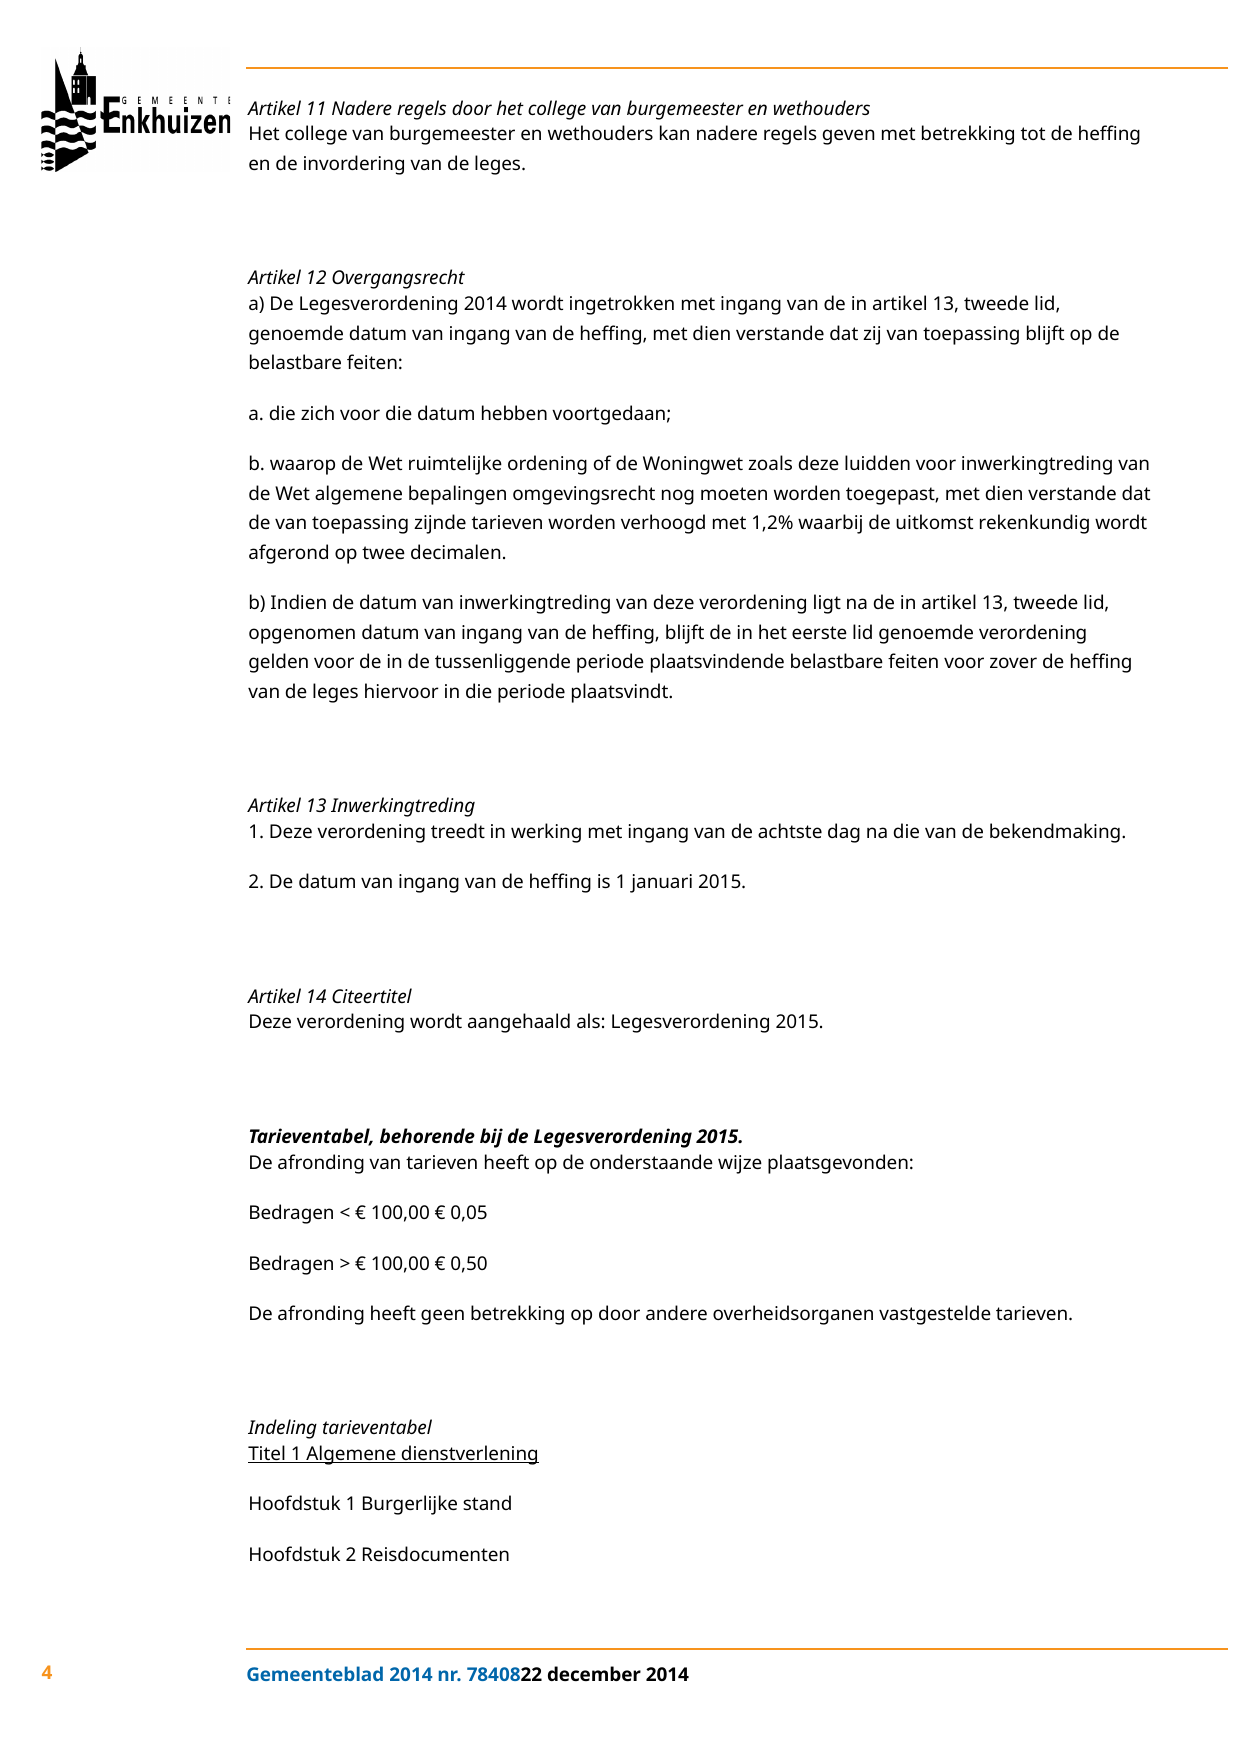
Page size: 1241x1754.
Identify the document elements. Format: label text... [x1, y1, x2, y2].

text De afronding heeft geen betrekking op door andere overheidsorganen vastgestelde tarieven. [248, 1300, 1152, 1326]
text 2. De datum van ingang van de heffing is 1 januari 2015. [248, 869, 1152, 894]
text a. die zich voor die datum hebben voortgedaan; [248, 400, 1152, 426]
text Hoofdstuk 1 Burgerlijke stand [248, 1491, 1152, 1516]
text Bedragen > € 100,00 € 0,50 [248, 1250, 1152, 1275]
text Deze verordening wordt aangehaald als: Legesverordening 2015. [248, 1009, 1152, 1034]
text Artikel 12 Overgangsrecht [248, 264, 1152, 290]
text Indeling tarieventabel [248, 1414, 1152, 1440]
text Hoofdstuk 2 Reisdocumenten [248, 1541, 1152, 1567]
picture [41, 47, 231, 172]
text a) De Legesverordening 2014 wordt ingetrokken met ingang van de in artikel 13, tweede lid, genoemde datum van ingang van de heffing, met dien verstande dat zij van toepassing blijft op de belastbare feiten: [248, 290, 1152, 375]
text Artikel 11 Nadere regels door het college van burgemeester en wethouders [248, 95, 1152, 121]
text Bedragen < € 100,00 € 0,05 [248, 1199, 1152, 1225]
text Artikel 14 Citeertitel [248, 983, 1152, 1009]
text Tarieventabel, behorende bij de Legesverordening 2015. [248, 1123, 1152, 1149]
text b) Indien de datum van inwerkingtreding van deze verordening ligt na de in artikel 13, tweede lid, opgenomen datum van ingang van de heffing, blijft de in het eerste lid genoemde verordening gelden voor de in de tussenliggende periode plaatsvindende belastbare feiten voor zover de heffing van de leges hiervoor in die periode plaatsvindt. [248, 589, 1152, 704]
text Artikel 13 Inwerkingtreding [248, 792, 1152, 818]
text De afronding van tarieven heeft op de onderstaande wijze plaatsgevonden: [248, 1149, 1152, 1174]
text 1. Deze verordening treedt in werking met ingang van de achtste dag na die van de bekendmaking. [248, 818, 1152, 844]
text Titel 1 Algemene dienstverlening [248, 1440, 1152, 1466]
text Het college van burgemeester en wethouders kan nadere regels geven met betrekking tot de heffing en de invordering van de leges. [248, 121, 1152, 176]
text b. waarop de Wet ruimtelijke ordening of de Woningwet zoals deze luidden voor inwerkingtreding van de Wet algemene bepalingen omgevingsrecht nog moeten worden toegepast, met dien verstande dat de van toepassing zijnde tarieven worden verhoogd met 1,2% waarbij de uitkomst rekenkundig wordt afgerond op twee decimalen. [248, 450, 1152, 565]
